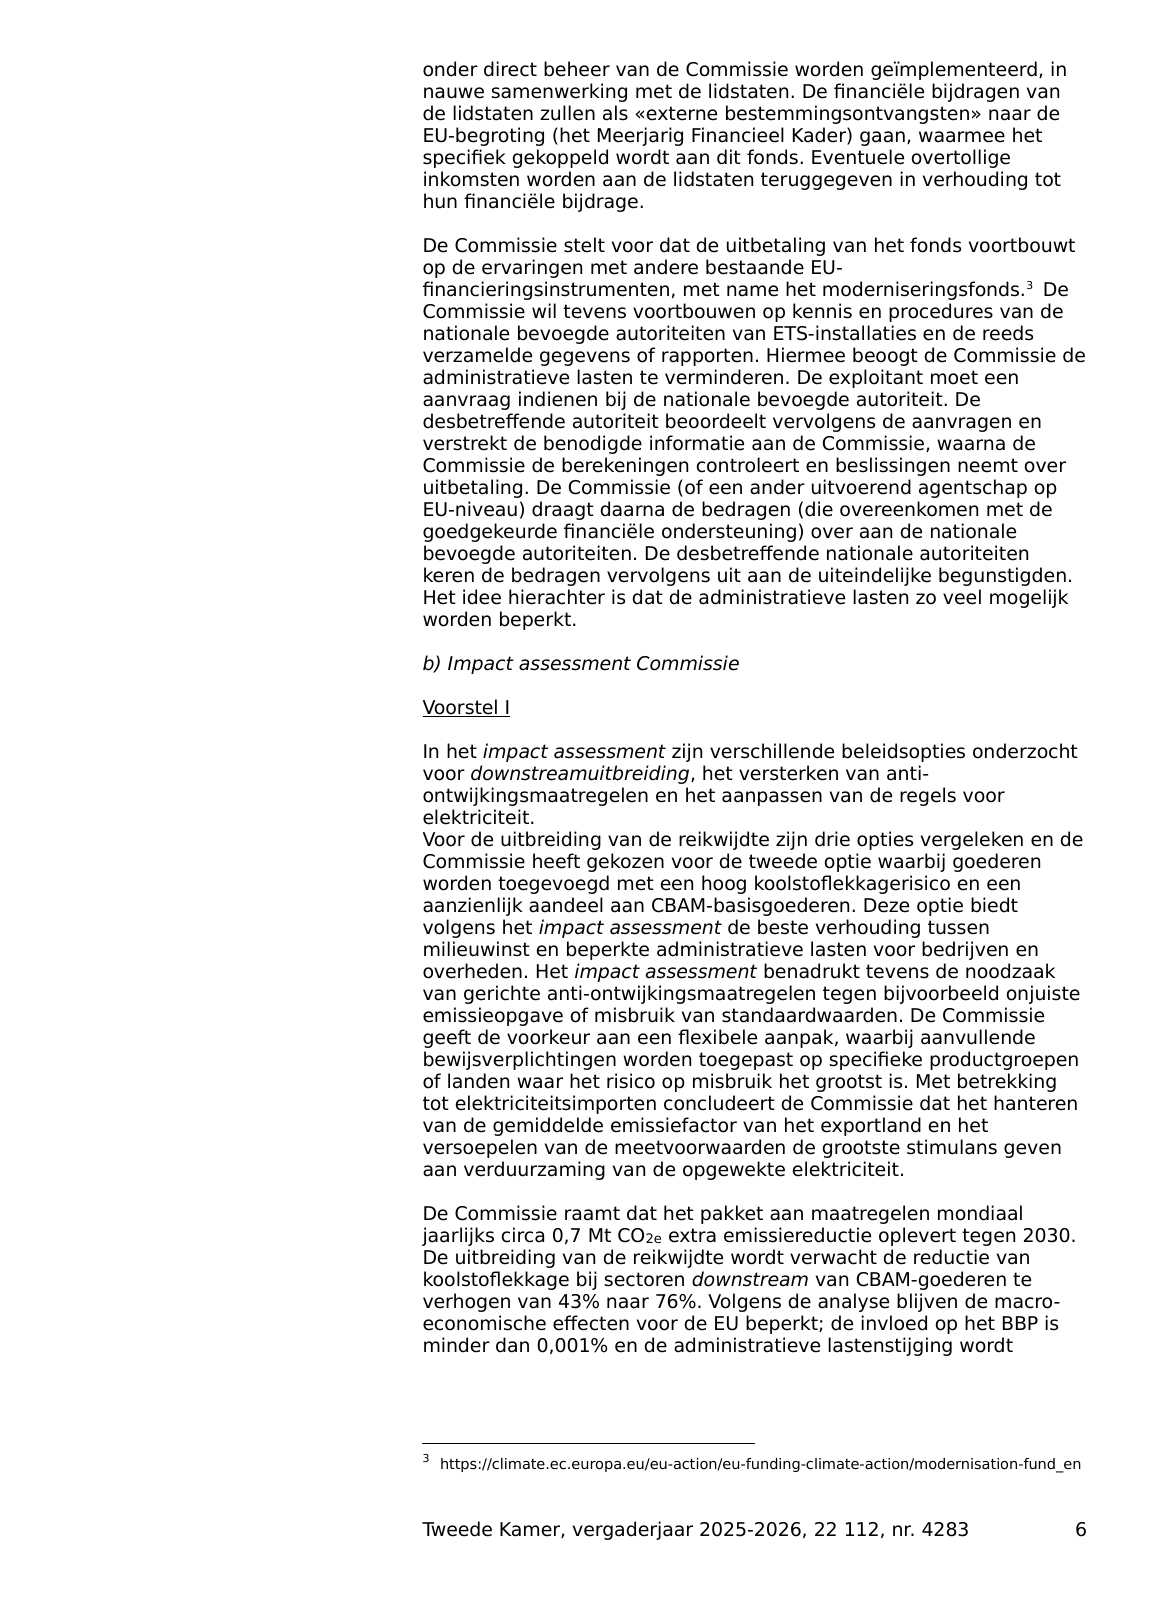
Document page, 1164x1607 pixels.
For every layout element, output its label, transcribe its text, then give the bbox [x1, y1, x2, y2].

text https://climate.ec.europa.eu/eu-action/eu-funding-climate-action/modernisation-fund_en [422, 1452, 1087, 1474]
text De Commissie raamt dat het pakket aan maatregelen mondiaal jaarlijks circa 0,7 Mt CO2e extra emissiereductie oplevert tegen 2030. De uitbreiding van de reikwijdte wordt verwacht de reductie van koolstoflekkage bij sectoren downstream van CBAM-goederen te verhogen van 43% naar 76%. Volgens de analyse blijven de macro-economische effecten voor de EU beperkt; de invloed op het BBP is minder dan 0,001% en de administratieve lastenstijging wordt [422, 1203, 1087, 1357]
text De Commissie stelt voor dat de uitbetaling van het fonds voortbouwt op de ervaringen met andere bestaande EU-financieringsinstrumenten, met name het moderniseringsfonds. De Commissie wil tevens voortbouwen op kennis en procedures van de nationale bevoegde autoriteiten van ETS-installaties en de reeds verzamelde gegevens of rapporten. Hiermee beoogt de Commissie de administratieve lasten te verminderen. De exploitant moet een aanvraag indienen bij de nationale bevoegde autoriteit. De desbetreffende autoriteit beoordeelt vervolgens de aanvragen en verstrekt de benodigde informatie aan de Commissie, waarna de Commissie de berekeningen controleert en beslissingen neemt over uitbetaling. De Commissie (of een ander uitvoerend agentschap op EU-niveau) draagt daarna de bedragen (die overeenkomen met de goedgekeurde financiële ondersteuning) over aan de nationale bevoegde autoriteiten. De desbetreffende nationale autoriteiten keren de bedragen vervolgens uit aan de uiteindelijke begunstigden. Het idee hierachter is dat de administratieve lasten zo veel mogelijk worden beperkt. [422, 235, 1087, 631]
subtitle Voorstel I [422, 697, 1087, 719]
text onder direct beheer van de Commissie worden geïmplementeerd, in nauwe samenwerking met de lidstaten. De financiële bijdragen van de lidstaten zullen als «externe bestemmingsontvangsten» naar de EU-begroting (het Meerjarig Financieel Kader) gaan, waarmee het specifiek gekoppeld wordt aan dit fonds. Eventuele overtollige inkomsten worden aan de lidstaten teruggegeven in verhouding tot hun financiële bijdrage. [422, 59, 1087, 213]
text In het impact assessment zijn verschillende beleidsopties onderzocht voor downstreamuitbreiding, het versterken van anti-ontwijkingsmaatregelen en het aanpassen van de regels voor elektriciteit. [422, 741, 1087, 829]
subtitle b) Impact assessment Commissie [422, 653, 1087, 675]
text Voor de uitbreiding van de reikwijdte zijn drie opties vergeleken en de Commissie heeft gekozen voor de tweede optie waarbij goederen worden toegevoegd met een hoog koolstoflekkagerisico en een aanzienlijk aandeel aan CBAM-basisgoederen. Deze optie biedt volgens het impact assessment de beste verhouding tussen milieuwinst en beperkte administratieve lasten voor bedrijven en overheden. Het impact assessment benadrukt tevens de noodzaak van gerichte anti-ontwijkingsmaatregelen tegen bijvoorbeeld onjuiste emissieopgave of misbruik van standaardwaarden. De Commissie geeft de voorkeur aan een flexibele aanpak, waarbij aanvullende bewijsverplichtingen worden toegepast op specifieke productgroepen of landen waar het risico op misbruik het grootst is. Met betrekking tot elektriciteitsimporten concludeert de Commissie dat het hanteren van de gemiddelde emissiefactor van het exportland en het versoepelen van de meetvoorwaarden de grootste stimulans geven aan verduurzaming van de opgewekte elektriciteit. [422, 829, 1087, 1181]
